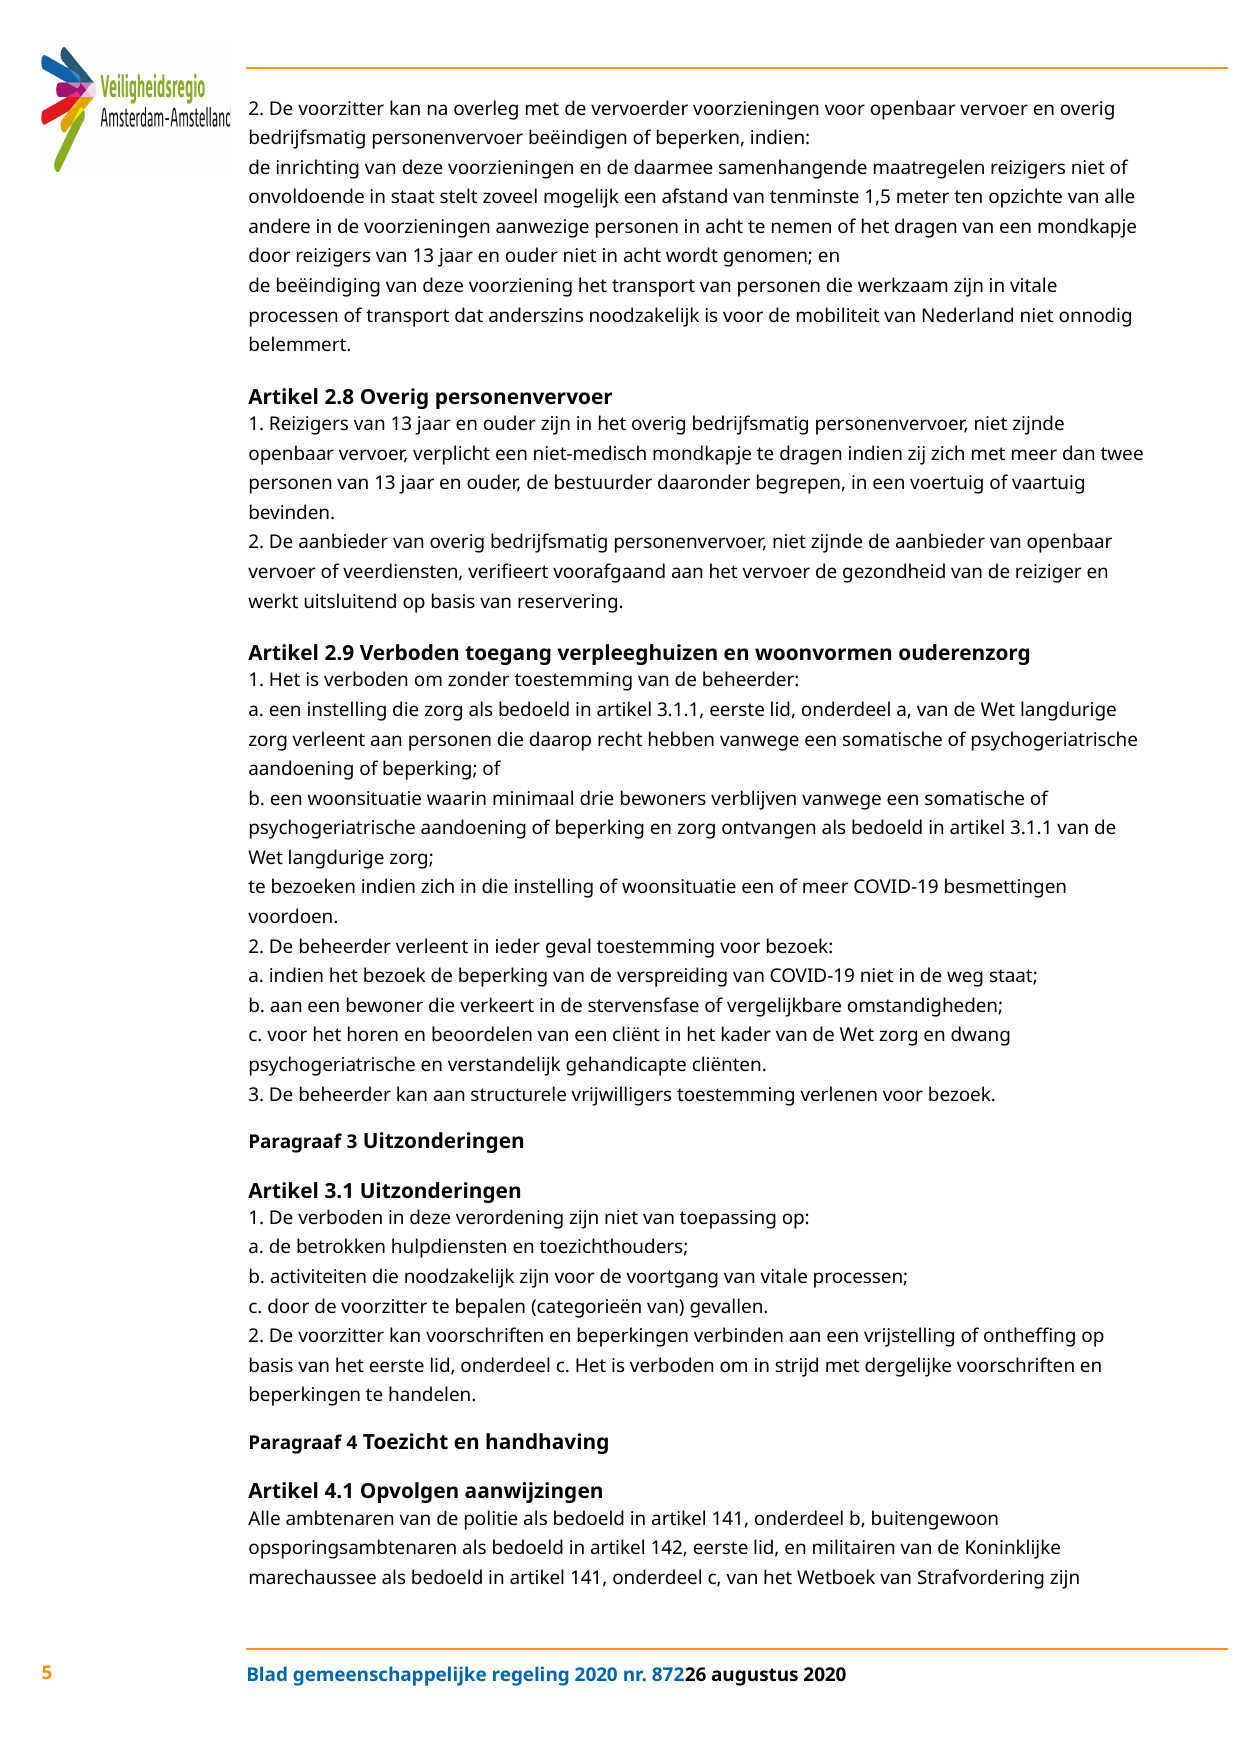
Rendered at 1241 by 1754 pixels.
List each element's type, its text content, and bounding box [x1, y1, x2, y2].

text 1. Reizigers van 13 jaar en ouder zijn in het overig bedrijfsmatig personenvervoer, niet zijnde openbaar vervoer, verplicht een niet-medisch mondkapje te dragen indien zij zich met meer dan twee personen van 13 jaar en ouder, de bestuurder daaronder begrepen, in een voertuig of vaartuig bevinden. [248, 410, 1152, 525]
text Alle ambtenaren van de politie als bedoeld in artikel 141, onderdeel b, buitengewoon opsporingsambtenaren als bedoeld in artikel 142, eerste lid, en militairen van de Koninklijke marechaussee als bedoeld in artikel 141, onderdeel c, van het Wetboek van Strafvordering zijn [248, 1505, 1152, 1590]
text te bezoeken indien zich in die instelling of woonsituatie een of meer COVID-19 besmettingen voordoen. [248, 874, 1152, 929]
text 2. De voorzitter kan na overleg met de vervoerder voorzieningen voor openbaar vervoer en overig bedrijfsmatig personenvervoer beëindigen of beperken, indien: [248, 95, 1152, 150]
text a. indien het bezoek de beperking van de verspreiding van COVID-19 niet in de weg staat; [248, 962, 1152, 988]
picture [41, 47, 231, 172]
text de inrichting van deze voorzieningen en de daarmee samenhangende maatregelen reizigers niet of onvoldoende in staat stelt zoveel mogelijk een afstand van tenminste 1,5 meter ten opzichte van alle andere in de voorzieningen aanwezige personen in acht te nemen of het dragen van een mondkapje door reizigers van 13 jaar en ouder niet in acht wordt genomen; en [248, 154, 1152, 268]
text Paragraaf 3 Uitzonderingen [248, 1126, 1152, 1155]
text a. de betrokken hulpdiensten en toezichthouders; [248, 1234, 1152, 1259]
text Artikel 3.1 Uitzonderingen [248, 1176, 1152, 1204]
text b. aan een bewoner die verkeert in de stervensfase of vergelijkbare omstandigheden; [248, 992, 1152, 1018]
text b. een woonsituatie waarin minimaal drie bewoners verblijven vanwege een somatische of psychogeriatrische aandoening of beperking en zorg ontvangen als bedoeld in artikel 3.1.1 van de Wet langdurige zorg; [248, 785, 1152, 870]
text a. een instelling die zorg als bedoeld in artikel 3.1.1, eerste lid, onderdeel a, van de Wet langdurige zorg verleent aan personen die daarop recht hebben vanwege een somatische of psychogeriatrische aandoening of beperking; of [248, 696, 1152, 781]
text 3. De beheerder kan aan structurele vrijwilligers toestemming verlenen voor bezoek. [248, 1081, 1152, 1107]
text 2. De beheerder verleent in ieder geval toestemming voor bezoek: [248, 933, 1152, 959]
text Artikel 2.8 Overig personenvervoer [248, 382, 1152, 410]
text c. door de voorzitter te bepalen (categorieën van) gevallen. [248, 1293, 1152, 1319]
text 2. De voorzitter kan voorschriften en beperkingen verbinden aan een vrijstelling of ontheffing op basis van het eerste lid, onderdeel c. Het is verboden om in strijd met dergelijke voorschriften en beperkingen te handelen. [248, 1322, 1152, 1407]
text Artikel 4.1 Opvolgen aanwijzingen [248, 1477, 1152, 1505]
text 2. De aanbieder van overig bedrijfsmatig personenvervoer, niet zijnde de aanbieder van openbaar vervoer of veerdiensten, verifieert voorafgaand aan het vervoer de gezondheid van de reiziger en werkt uitsluitend op basis van reservering. [248, 529, 1152, 613]
text 1. De verboden in deze verordening zijn niet van toepassing op: [248, 1204, 1152, 1230]
text c. voor het horen en beoordelen van een cliënt in het kader van de Wet zorg en dwang psychogeriatrische en verstandelijk gehandicapte cliënten. [248, 1022, 1152, 1077]
text 1. Het is verboden om zonder toestemming van de beheerder: [248, 667, 1152, 692]
text Artikel 2.9 Verboden toegang verpleeghuizen en woonvormen ouderenzorg [248, 638, 1152, 667]
text de beëindiging van deze voorziening het transport van personen die werkzaam zijn in vitale processen of transport dat anderszins noodzakelijk is voor de mobiliteit van Nederland niet onnodig belemmert. [248, 272, 1152, 357]
text b. activiteiten die noodzakelijk zijn voor de voortgang van vitale processen; [248, 1263, 1152, 1289]
text Paragraaf 4 Toezicht en handhaving [248, 1427, 1152, 1456]
